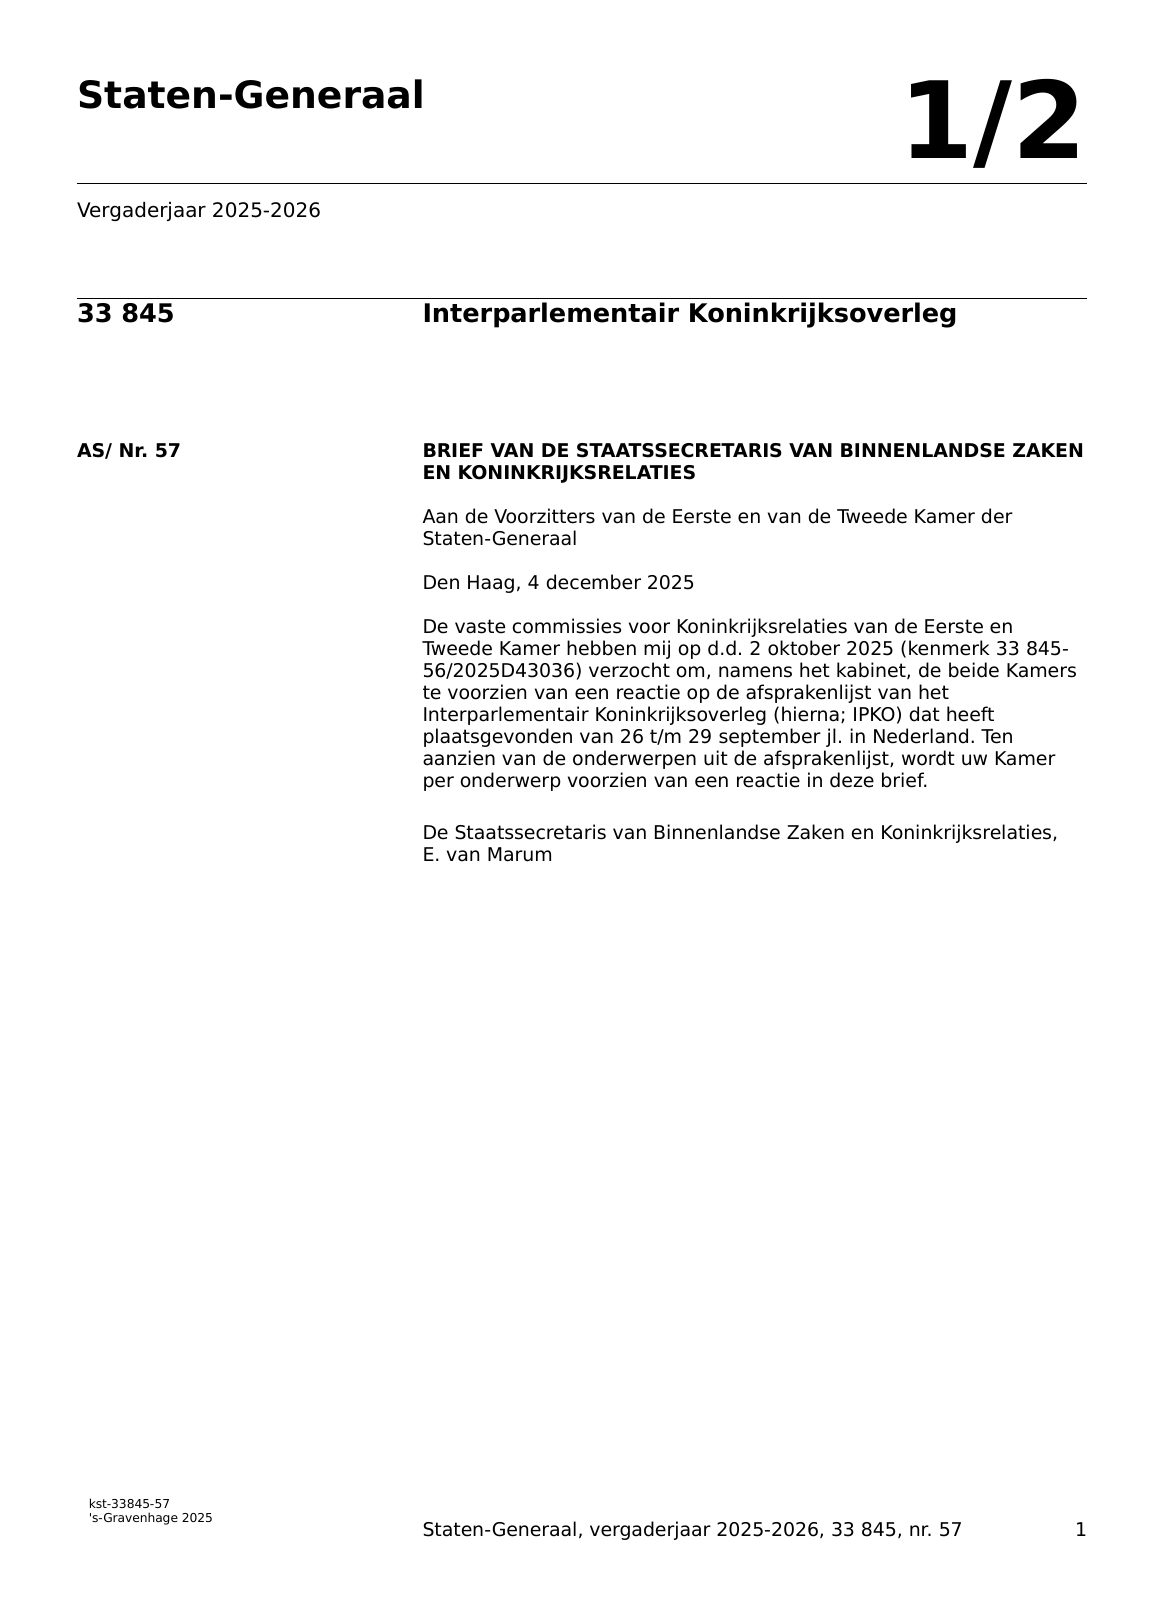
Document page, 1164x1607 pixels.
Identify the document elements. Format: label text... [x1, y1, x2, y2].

text De vaste commissies voor Koninkrijksrelaties van de Eerste en Tweede Kamer hebben mij op d.d. 2 oktober 2025 (kenmerk 33 845-56/2025D43036) verzocht om, namens het kabinet, de beide Kamers te voorzien van een reactie op de afsprakenlijst van het Interparlementair Koninkrijksoverleg (hierna; IPKO) dat heeft plaatsgevonden van 26 t/m 29 september jl. in Nederland. Ten aanzien van de onderwerpen uit de afsprakenlijst, wordt uw Kamer per onderwerp voorzien van een reactie in deze brief. [422, 616, 1087, 792]
table_cell Vergaderjaar 2025-2026 [77, 184, 1087, 298]
subtitle 33 845 Interparlementair Koninkrijksoverleg [77, 299, 1087, 329]
text kst-33845-57 [88, 1497, 323, 1511]
text 's-Gravenhage 2025 [88, 1511, 323, 1525]
text Aan de Voorzitters van de Eerste en van de Tweede Kamer der Staten-Generaal [422, 506, 1087, 550]
table_header Staten-Generaal [77, 59, 886, 183]
subtitle AS/ Nr. 57 BRIEF VAN DE STAATSSECRETARIS VAN BINNENLANDSE ZAKEN EN KONINKRIJKSRELATIES [77, 440, 1087, 484]
text De Staatssecretaris van Binnenlandse Zaken en Koninkrijksrelaties, E. van Marum [422, 822, 1087, 866]
table_header 1/2 [886, 59, 1087, 183]
text Den Haag, 4 december 2025 [422, 572, 1087, 594]
